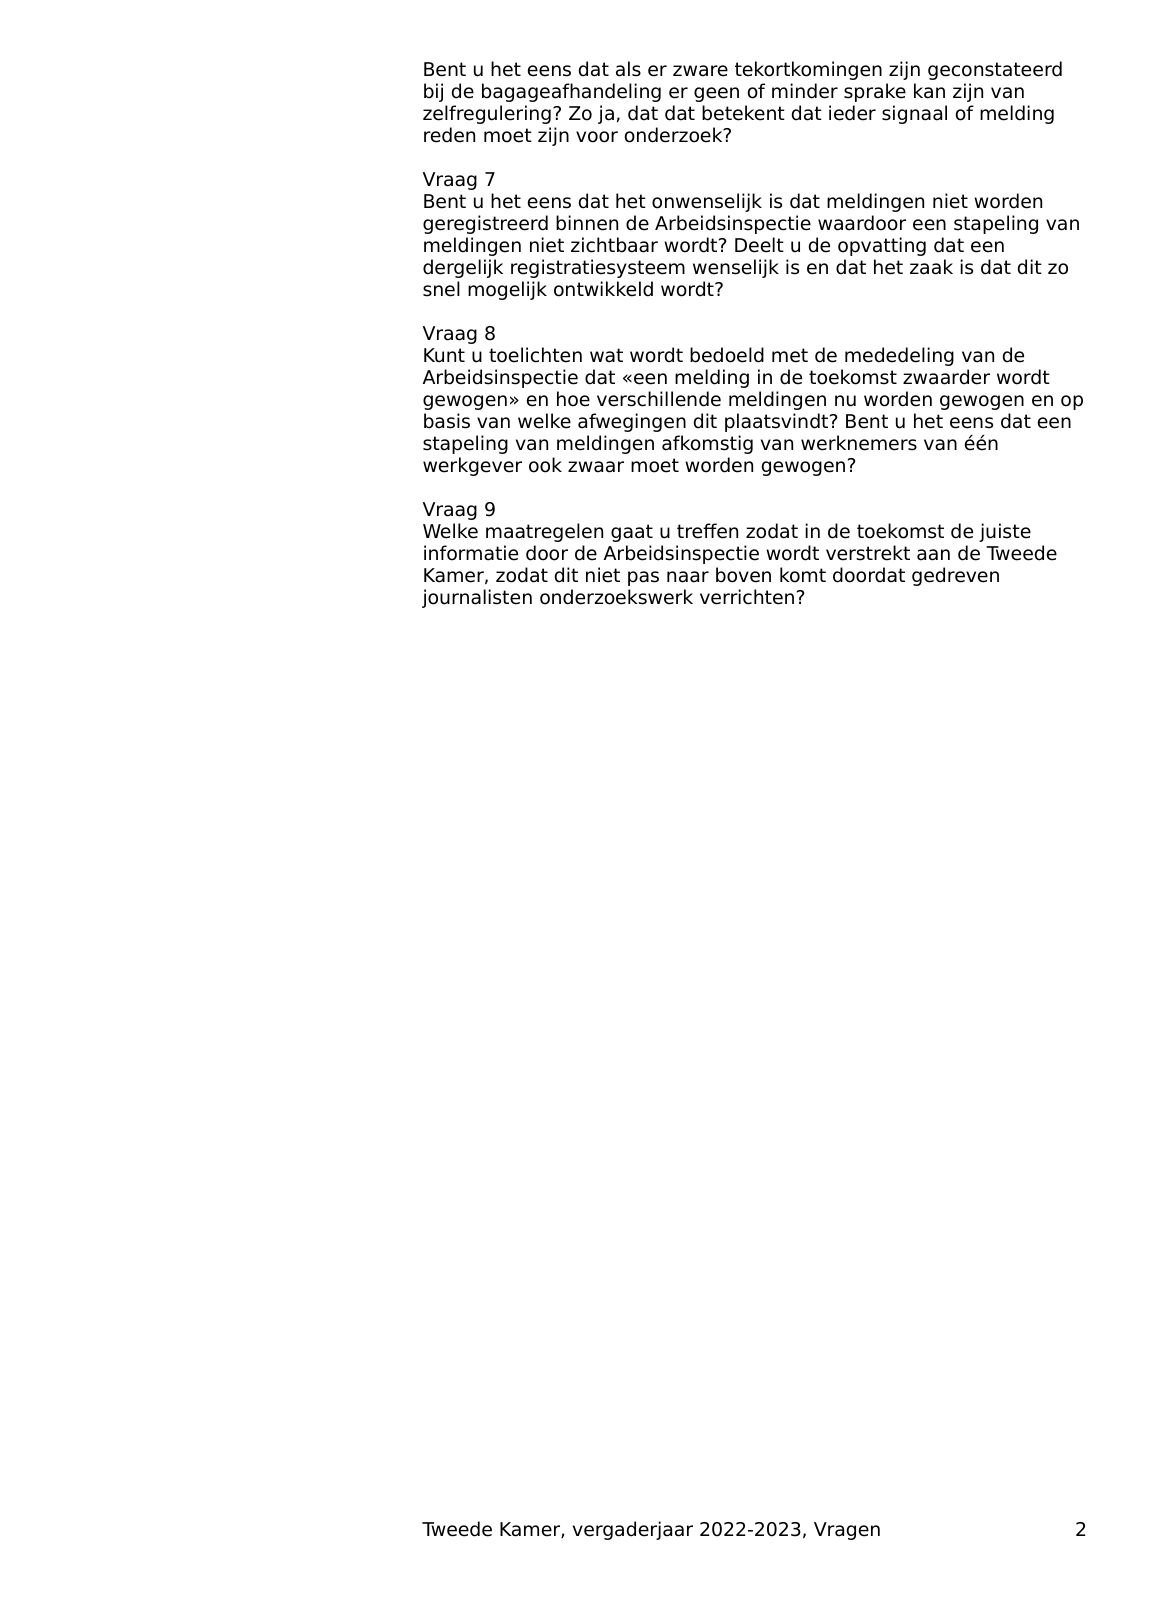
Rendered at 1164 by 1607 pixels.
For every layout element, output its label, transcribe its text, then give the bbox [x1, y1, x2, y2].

text Bent u het eens dat het onwenselijk is dat meldingen niet worden geregistreerd binnen de Arbeidsinspectie waardoor een stapeling van meldingen niet zichtbaar wordt? Deelt u de opvatting dat een dergelijk registratiesysteem wenselijk is en dat het zaak is dat dit zo snel mogelijk ontwikkeld wordt? [422, 191, 1087, 301]
text Vraag 7 [422, 169, 1087, 191]
text Vraag 9 [422, 499, 1087, 521]
text Welke maatregelen gaat u treffen zodat in de toekomst de juiste informatie door de Arbeidsinspectie wordt verstrekt aan de Tweede Kamer, zodat dit niet pas naar boven komt doordat gedreven journalisten onderzoekswerk verrichten? [422, 521, 1087, 609]
text Vraag 8 [422, 323, 1087, 345]
text Bent u het eens dat als er zware tekortkomingen zijn geconstateerd bij de bagageafhandeling er geen of minder sprake kan zijn van zelfregulering? Zo ja, dat dat betekent dat ieder signaal of melding reden moet zijn voor onderzoek? [422, 59, 1087, 147]
text Kunt u toelichten wat wordt bedoeld met de mededeling van de Arbeidsinspectie dat «een melding in de toekomst zwaarder wordt gewogen» en hoe verschillende meldingen nu worden gewogen en op basis van welke afwegingen dit plaatsvindt? Bent u het eens dat een stapeling van meldingen afkomstig van werknemers van één werkgever ook zwaar moet worden gewogen? [422, 345, 1087, 477]
